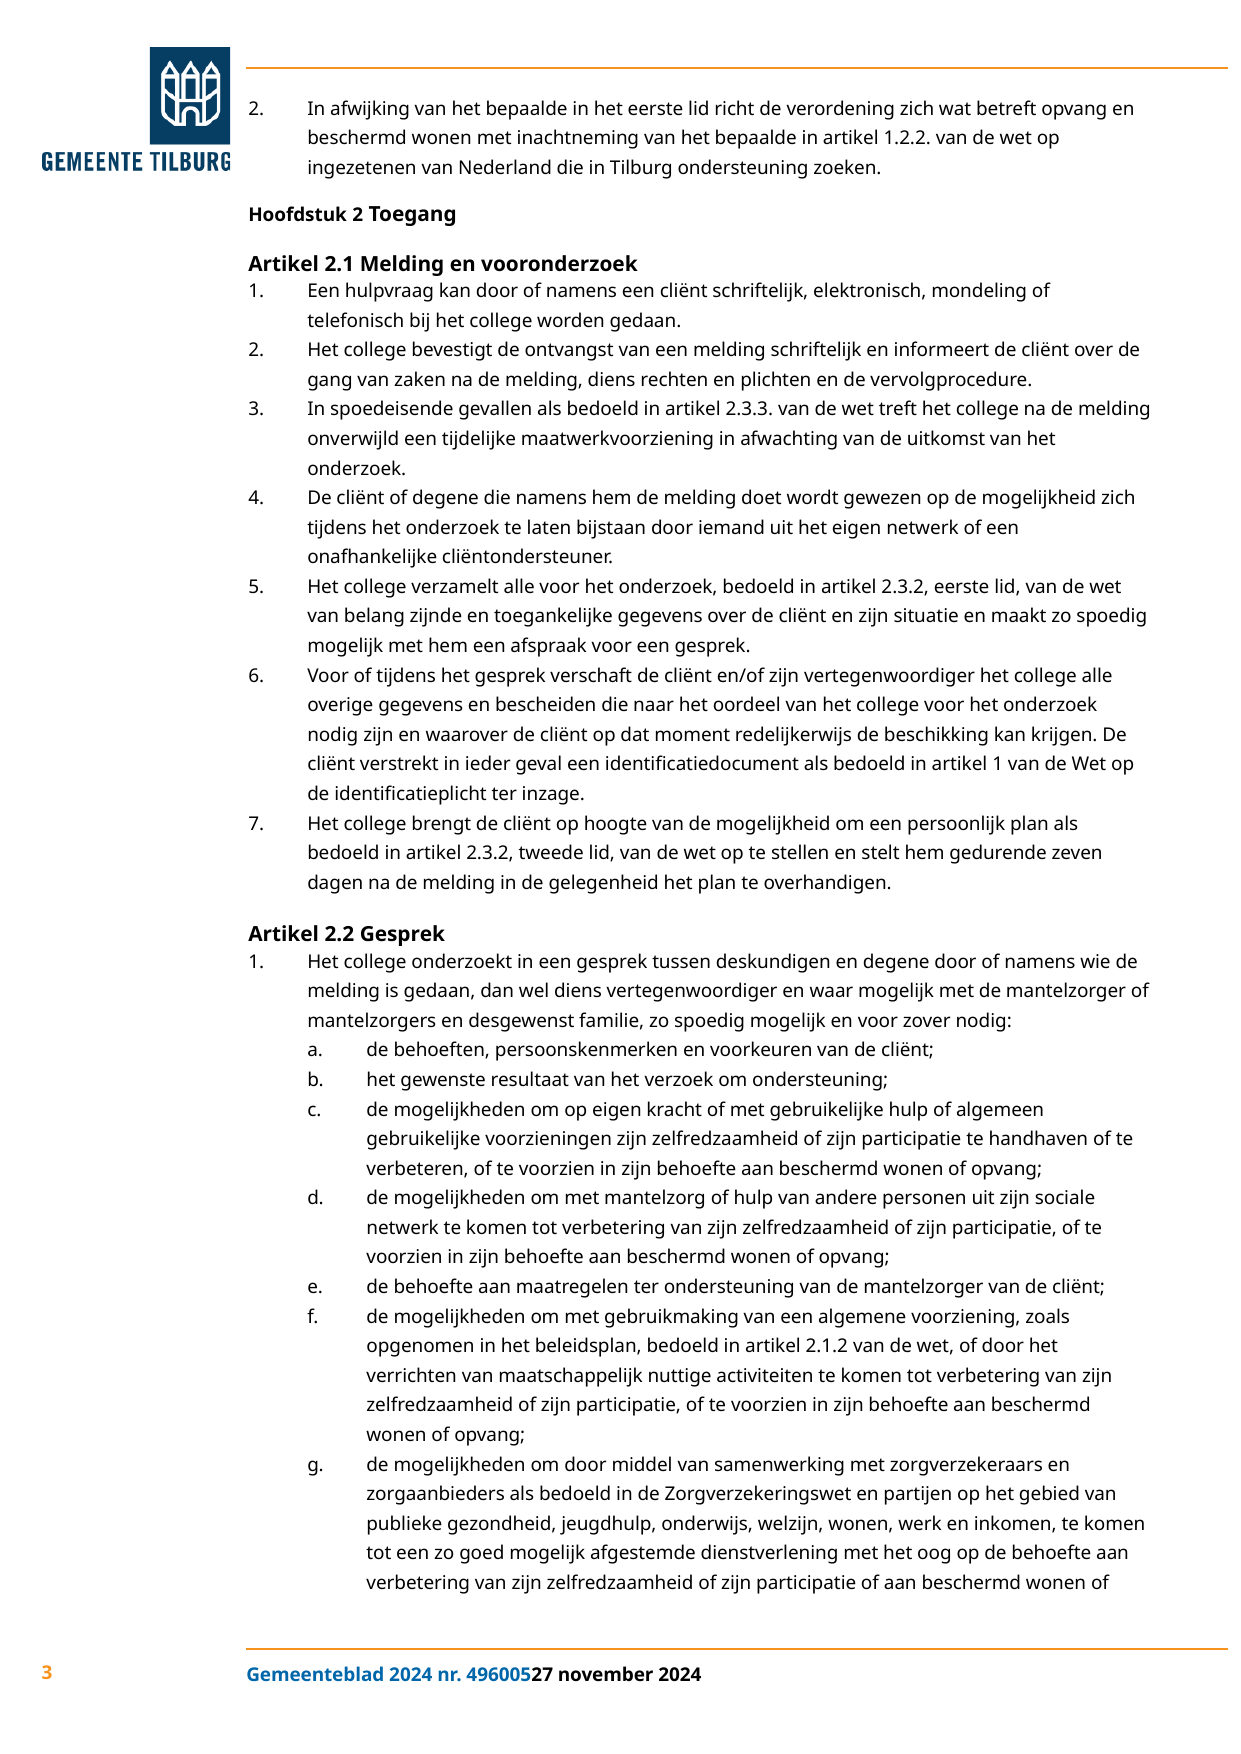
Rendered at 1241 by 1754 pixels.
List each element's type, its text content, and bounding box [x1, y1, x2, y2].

text Hoofdstuk 2 Toegang [248, 199, 1152, 228]
list het gewenste resultaat van het verzoek om ondersteuning; [307, 1066, 1152, 1092]
text Artikel 2.2 Gesprek [248, 919, 1152, 948]
list Het college bevestigt de ontvangst van een melding schriftelijk en informeert de cliënt over de gang van zaken na de melding, diens rechten en plichten en de vervolgprocedure. [248, 336, 1152, 392]
picture [41, 47, 231, 172]
list Voor of tijdens het gesprek verschaft de cliënt en/of zijn vertegenwoordiger het college alle overige gegevens en bescheiden die naar het oordeel van het college voor het onderzoek nodig zijn en waarover de cliënt op dat moment redelijkerwijs de beschikking kan krijgen. De cliënt verstrekt in ieder geval een identificatiedocument als bedoeld in artikel 1 van de Wet op de identificatieplicht ter inzage. [248, 662, 1152, 806]
list Het college verzamelt alle voor het onderzoek, bedoeld in artikel 2.3.2, eerste lid, van de wet van belang zijnde en toegankelijke gegevens over de cliënt en zijn situatie en maakt zo spoedig mogelijk met hem een afspraak voor een gesprek. [248, 573, 1152, 658]
list Een hulpvraag kan door of namens een cliënt schriftelijk, elektronisch, mondeling of telefonisch bij het college worden gedaan. [248, 277, 1152, 333]
list de mogelijkheden om met mantelzorg of hulp van andere personen uit zijn sociale netwerk te komen tot verbetering van zijn zelfredzaamheid of zijn participatie, of te voorzien in zijn behoefte aan beschermd wonen of opvang; [307, 1184, 1152, 1269]
list De cliënt of degene die namens hem de melding doet wordt gewezen op de mogelijkheid zich tijdens het onderzoek te laten bijstaan door iemand uit het eigen netwerk of een onafhankelijke cliëntondersteuner. [248, 484, 1152, 569]
list de mogelijkheden om met gebruikmaking van een algemene voorziening, zoals opgenomen in het beleidsplan, bedoeld in artikel 2.1.2 van de wet, of door het verrichten van maatschappelijk nuttige activiteiten te komen tot verbetering van zijn zelfredzaamheid of zijn participatie, of te voorzien in zijn behoefte aan beschermd wonen of opvang; [307, 1303, 1152, 1447]
list Het college onderzoekt in een gesprek tussen deskundigen en degene door of namens wie de melding is gedaan, dan wel diens vertegenwoordiger en waar mogelijk met de mantelzorger of mantelzorgers en desgewenst familie, zo spoedig mogelijk en voor zover nodig: [248, 948, 1152, 1033]
list de mogelijkheden om door middel van samenwerking met zorgverzekeraars en zorgaanbieders als bedoeld in de Zorgverzekeringswet en partijen op het gebied van publieke gezondheid, jeugdhulp, onderwijs, welzijn, wonen, werk en inkomen, te komen tot een zo goed mogelijk afgestemde dienstverlening met het oog op de behoefte aan verbetering van zijn zelfredzaamheid of zijn participatie of aan beschermd wonen of [307, 1451, 1152, 1595]
list de mogelijkheden om op eigen kracht of met gebruikelijke hulp of algemeen gebruikelijke voorzieningen zijn zelfredzaamheid of zijn participatie te handhaven of te verbeteren, of te voorzien in zijn behoefte aan beschermd wonen of opvang; [307, 1096, 1152, 1181]
list de behoefte aan maatregelen ter ondersteuning van de mantelzorger van de cliënt; [307, 1273, 1152, 1299]
text Artikel 2.1 Melding en vooronderzoek [248, 249, 1152, 277]
list In afwijking van het bepaalde in het eerste lid richt de verordening zich wat betreft opvang en beschermd wonen met inachtneming van het bepaalde in artikel 1.2.2. van de wet op ingezetenen van Nederland die in Tilburg ondersteuning zoeken. [248, 95, 1152, 180]
list In spoedeisende gevallen als bedoeld in artikel 2.3.3. van de wet treft het college na de melding onverwijld een tijdelijke maatwerkvoorziening in afwachting van de uitkomst van het onderzoek. [248, 396, 1152, 481]
list de behoeften, persoonskenmerken en voorkeuren van de cliënt; [307, 1037, 1152, 1062]
list Het college brengt de cliënt op hoogte van de mogelijkheid om een persoonlijk plan als bedoeld in artikel 2.3.2, tweede lid, van de wet op te stellen en stelt hem gedurende zeven dagen na de melding in de gelegenheid het plan te overhandigen. [248, 810, 1152, 895]
